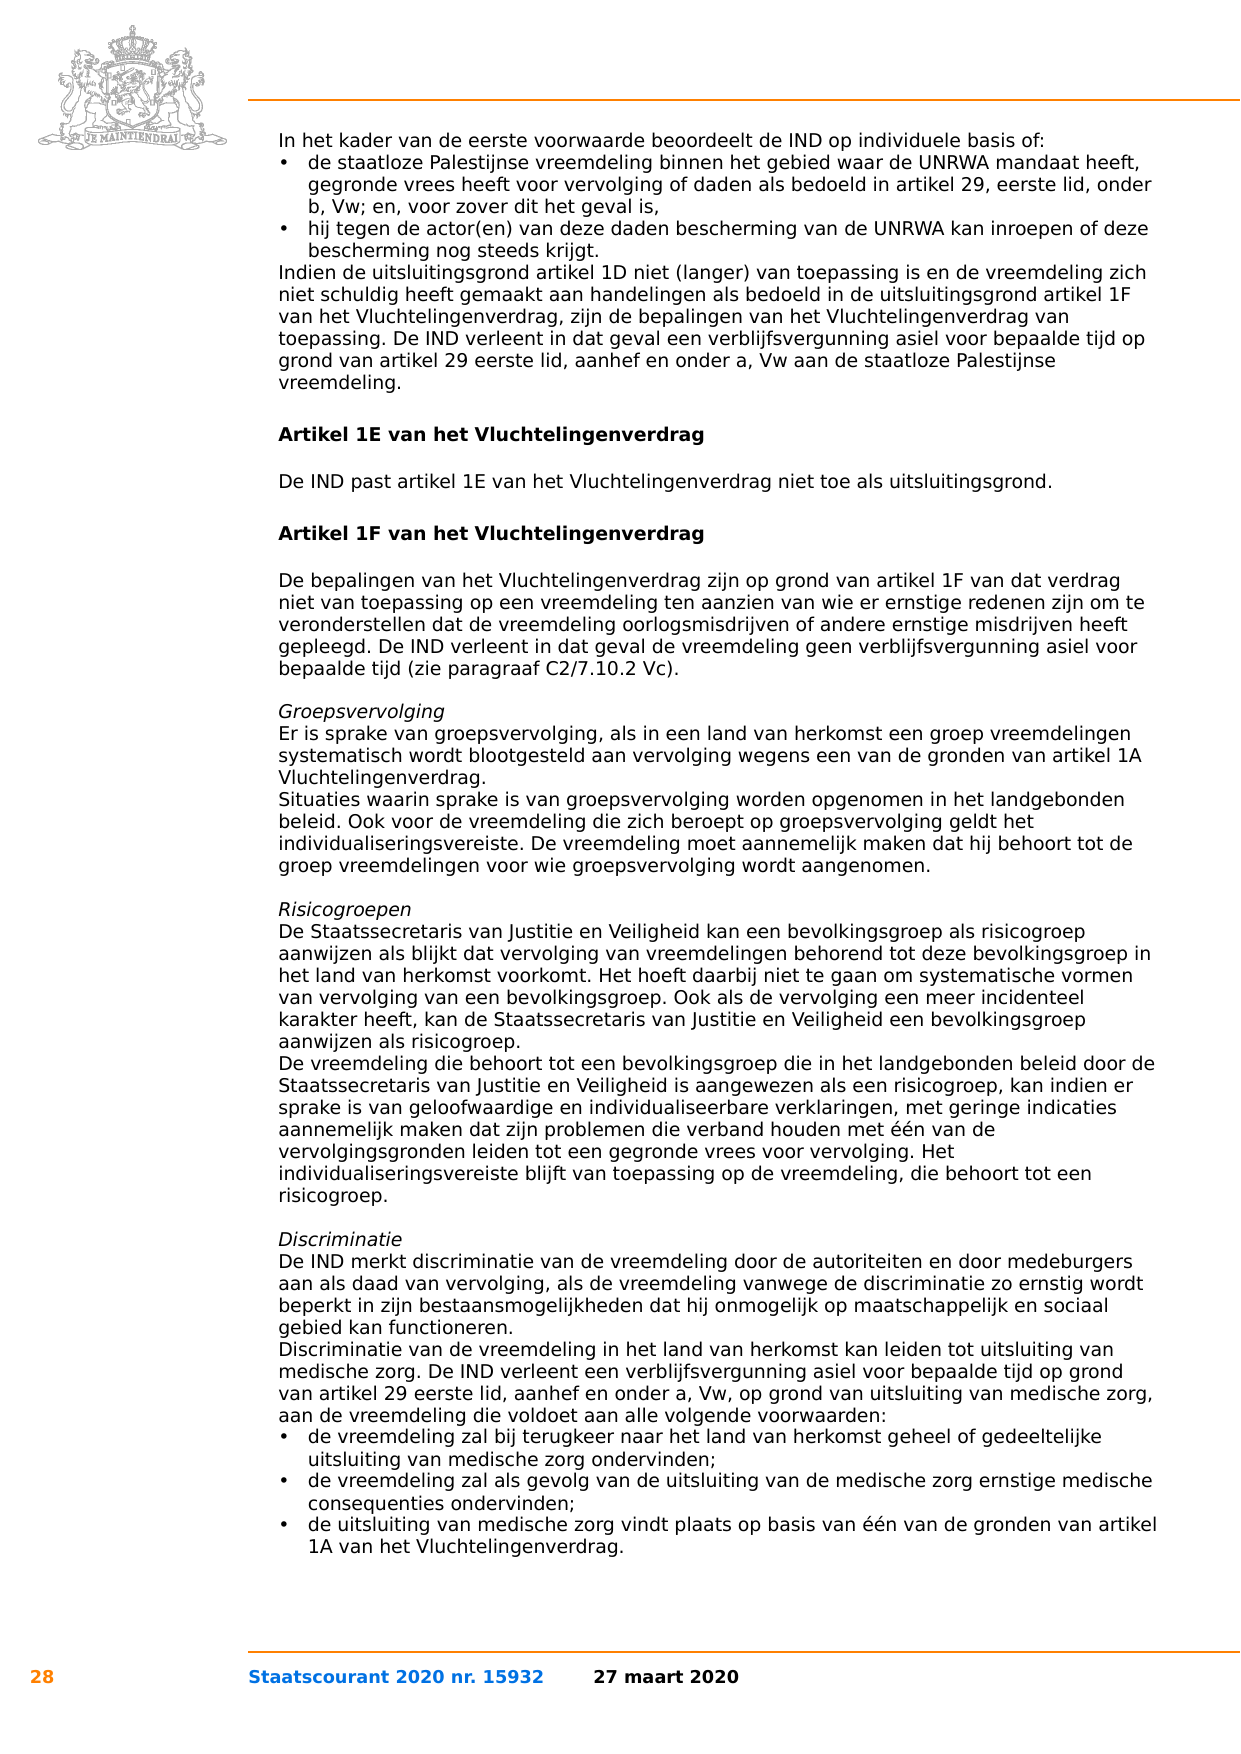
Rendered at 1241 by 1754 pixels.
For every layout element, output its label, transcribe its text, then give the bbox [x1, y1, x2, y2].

text De IND merkt discriminatie van de vreemdeling door de autoriteiten en door medeburgers aan als daad van vervolging, als de vreemdeling vanwege de discriminatie zo ernstig wordt beperkt in zijn bestaansmogelijkheden dat hij onmogelijk op maatschappelijk en sociaal gebied kan functioneren. [278, 1251, 1163, 1338]
subtitle Artikel 1F van het Vluchtelingenverdrag [278, 523, 1163, 544]
text De bepalingen van het Vluchtelingenverdrag zijn op grond van artikel 1F van dat verdrag niet van toepassing op een vreemdeling ten aanzien van wie er ernstige redenen zijn om te veronderstellen dat de vreemdeling oorlogsmisdrijven of andere ernstige misdrijven heeft gepleegd. De IND verleent in dat geval de vreemdeling geen verblijfsvergunning asiel voor bepaalde tijd (zie paragraaf C2/7.10.2 Vc). [278, 569, 1163, 679]
text Discriminatie van de vreemdeling in het land van herkomst kan leiden tot uitsluiting van medische zorg. De IND verleent een verblijfsvergunning asiel voor bepaalde tijd op grond van artikel 29 eerste lid, aanhef en onder a, Vw, op grond van uitsluiting van medische zorg, aan de vreemdeling die voldoet aan alle volgende voorwaarden: [278, 1338, 1163, 1426]
text • de vreemdeling zal als gevolg van de uitsluiting van de medische zorg ernstige medische consequenties ondervinden; [278, 1470, 1163, 1514]
text Er is sprake van groepsvervolging, als in een land van herkomst een groep vreemdelingen systematisch wordt blootgesteld aan vervolging wegens een van de gronden van artikel 1A Vluchtelingenverdrag. [278, 723, 1163, 789]
subtitle Risicogroepen [278, 899, 1163, 921]
text • de vreemdeling zal bij terugkeer naar het land van herkomst geheel of gedeeltelijke uitsluiting van medische zorg ondervinden; [278, 1426, 1163, 1470]
subtitle Groepsvervolging [278, 701, 1163, 723]
text • de staatloze Palestijnse vreemdeling binnen het gebied waar de UNRWA mandaat heeft, gegronde vrees heeft voor vervolging of daden als bedoeld in artikel 29, eerste lid, onder b, Vw; en, voor zover dit het geval is, [278, 152, 1163, 218]
picture [38, 25, 227, 150]
text De Staatssecretaris van Justitie en Veiligheid kan een bevolkingsgroep als risicogroep aanwijzen als blijkt dat vervolging van vreemdelingen behorend tot deze bevolkingsgroep in het land van herkomst voorkomt. Het hoeft daarbij niet te gaan om systematische vormen van vervolging van een bevolkingsgroep. Ook als de vervolging een meer incidenteel karakter heeft, kan de Staatssecretaris van Justitie en Veiligheid een bevolkingsgroep aanwijzen als risicogroep. [278, 921, 1163, 1053]
subtitle Artikel 1E van het Vluchtelingenverdrag [278, 424, 1163, 446]
text Indien de uitsluitingsgrond artikel 1D niet (langer) van toepassing is en de vreemdeling zich niet schuldig heeft gemaakt aan handelingen als bedoeld in de uitsluitingsgrond artikel 1F van het Vluchtelingenverdrag, zijn de bepalingen van het Vluchtelingenverdrag van toepassing. De IND verleent in dat geval een verblijfsvergunning asiel voor bepaalde tijd op grond van artikel 29 eerste lid, aanhef en onder a, Vw aan de staatloze Palestijnse vreemdeling. [278, 262, 1163, 394]
text Situaties waarin sprake is van groepsvervolging worden opgenomen in het landgebonden beleid. Ook voor de vreemdeling die zich beroept op groepsvervolging geldt het individualiseringsvereiste. De vreemdeling moet aannemelijk maken dat hij behoort tot de groep vreemdelingen voor wie groepsvervolging wordt aangenomen. [278, 789, 1163, 877]
text De vreemdeling die behoort tot een bevolkingsgroep die in het landgebonden beleid door de Staatssecretaris van Justitie en Veiligheid is aangewezen als een risicogroep, kan indien er sprake is van geloofwaardige en individualiseerbare verklaringen, met geringe indicaties aannemelijk maken dat zijn problemen die verband houden met één van de vervolgingsgronden leiden tot een gegronde vrees voor vervolging. Het individualiseringsvereiste blijft van toepassing op de vreemdeling, die behoort tot een risicogroep. [278, 1053, 1163, 1207]
text De IND past artikel 1E van het Vluchtelingenverdrag niet toe als uitsluitingsgrond. [278, 471, 1163, 493]
subtitle Discriminatie [278, 1229, 1163, 1251]
text In het kader van de eerste voorwaarde beoordeelt de IND op individuele basis of: [278, 130, 1163, 152]
text • hij tegen de actor(en) van deze daden bescherming van de UNRWA kan inroepen of deze bescherming nog steeds krijgt. [278, 218, 1163, 262]
text • de uitsluiting van medische zorg vindt plaats op basis van één van de gronden van artikel 1A van het Vluchtelingenverdrag. [278, 1514, 1163, 1558]
